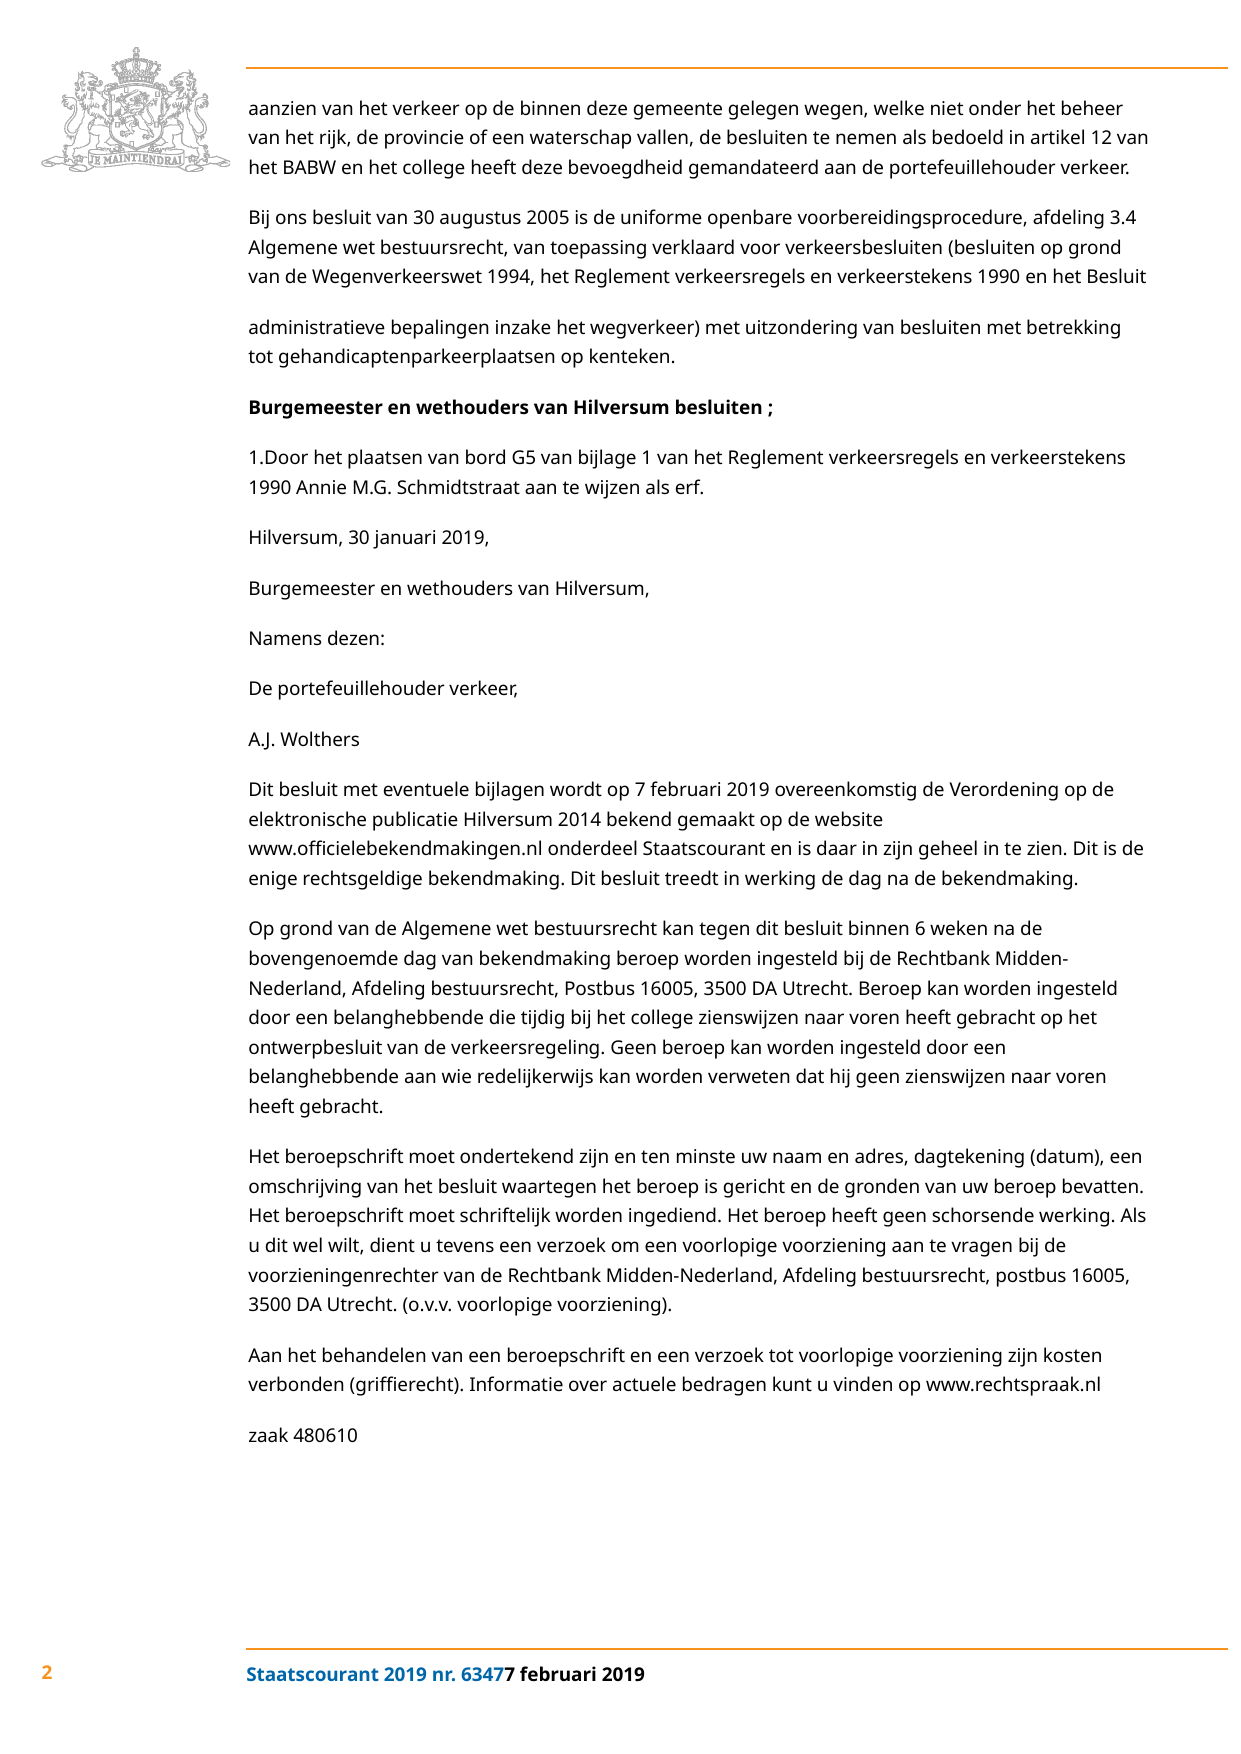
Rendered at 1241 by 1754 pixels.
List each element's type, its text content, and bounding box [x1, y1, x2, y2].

text zaak 480610 [248, 1422, 1152, 1448]
text administratieve bepalingen inzake het wegverkeer) met uitzondering van besluiten met betrekking tot gehandicaptenparkeerplaatsen op kenteken. [248, 314, 1152, 369]
text De portefeuillehouder verkeer, [248, 676, 1152, 701]
text Hilversum, 30 januari 2019, [248, 524, 1152, 550]
text 1.Door het plaatsen van bord G5 van bijlage 1 van het Reglement verkeersregels en verkeerstekens 1990 Annie M.G. Schmidtstraat aan te wijzen als erf. [248, 444, 1152, 500]
text Aan het behandelen van een beroepschrift en een verzoek tot voorlopige voorziening zijn kosten verbonden (griffierecht). Informatie over actuele bedragen kunt u vinden op www.rechtspraak.nl [248, 1342, 1152, 1397]
text Op grond van de Algemene wet bestuursrecht kan tegen dit besluit binnen 6 weken na de bovengenoemde dag van bekendmaking beroep worden ingesteld bij de Rechtbank Midden-Nederland, Afdeling bestuursrecht, Postbus 16005, 3500 DA Utrecht. Beroep kan worden ingesteld door een belanghebbende die tijdig bij het college zienswijzen naar voren heeft gebracht op het ontwerpbesluit van de verkeersregeling. Geen beroep kan worden ingesteld door een belanghebbende aan wie redelijkerwijs kan worden verweten dat hij geen zienswijzen naar voren heeft gebracht. [248, 916, 1152, 1119]
text Dit besluit met eventuele bijlagen wordt op 7 februari 2019 overeenkomstig de Verordening op de elektronische publicatie Hilversum 2014 bekend gemaakt op de website www.officielebekendmakingen.nl onderdeel Staatscourant en is daar in zijn geheel in te zien. Dit is de enige rechtsgeldige bekendmaking. Dit besluit treedt in werking de dag na de bekendmaking. [248, 776, 1152, 891]
text Burgemeester en wethouders van Hilversum besluiten ; [248, 394, 1152, 420]
picture [41, 47, 231, 172]
text Burgemeester en wethouders van Hilversum, [248, 575, 1152, 601]
text Namens dezen: [248, 625, 1152, 651]
text aanzien van het verkeer op de binnen deze gemeente gelegen wegen, welke niet onder het beheer van het rijk, de provincie of een waterschap vallen, de besluiten te nemen als bedoeld in artikel 12 van het BABW en het college heeft deze bevoegdheid gemandateerd aan de portefeuillehouder verkeer. [248, 95, 1152, 180]
text Bij ons besluit van 30 augustus 2005 is de uniforme openbare voorbereidingsprocedure, afdeling 3.4 Algemene wet bestuursrecht, van toepassing verklaard voor verkeersbesluiten (besluiten op grond van de Wegenverkeerswet 1994, het Reglement verkeersregels en verkeerstekens 1990 en het Besluit [248, 204, 1152, 289]
text A.J. Wolthers [248, 726, 1152, 752]
text Het beroepschrift moet ondertekend zijn en ten minste uw naam en adres, dagtekening (datum), een omschrijving van het besluit waartegen het beroep is gericht en de gronden van uw beroep bevatten. Het beroepschrift moet schriftelijk worden ingediend. Het beroep heeft geen schorsende werking. Als u dit wel wilt, dient u tevens een verzoek om een voorlopige voorziening aan te vragen bij de voorzieningenrechter van de Rechtbank Midden-Nederland, Afdeling bestuursrecht, postbus 16005, 3500 DA Utrecht. (o.v.v. voorlopige voorziening). [248, 1143, 1152, 1317]
